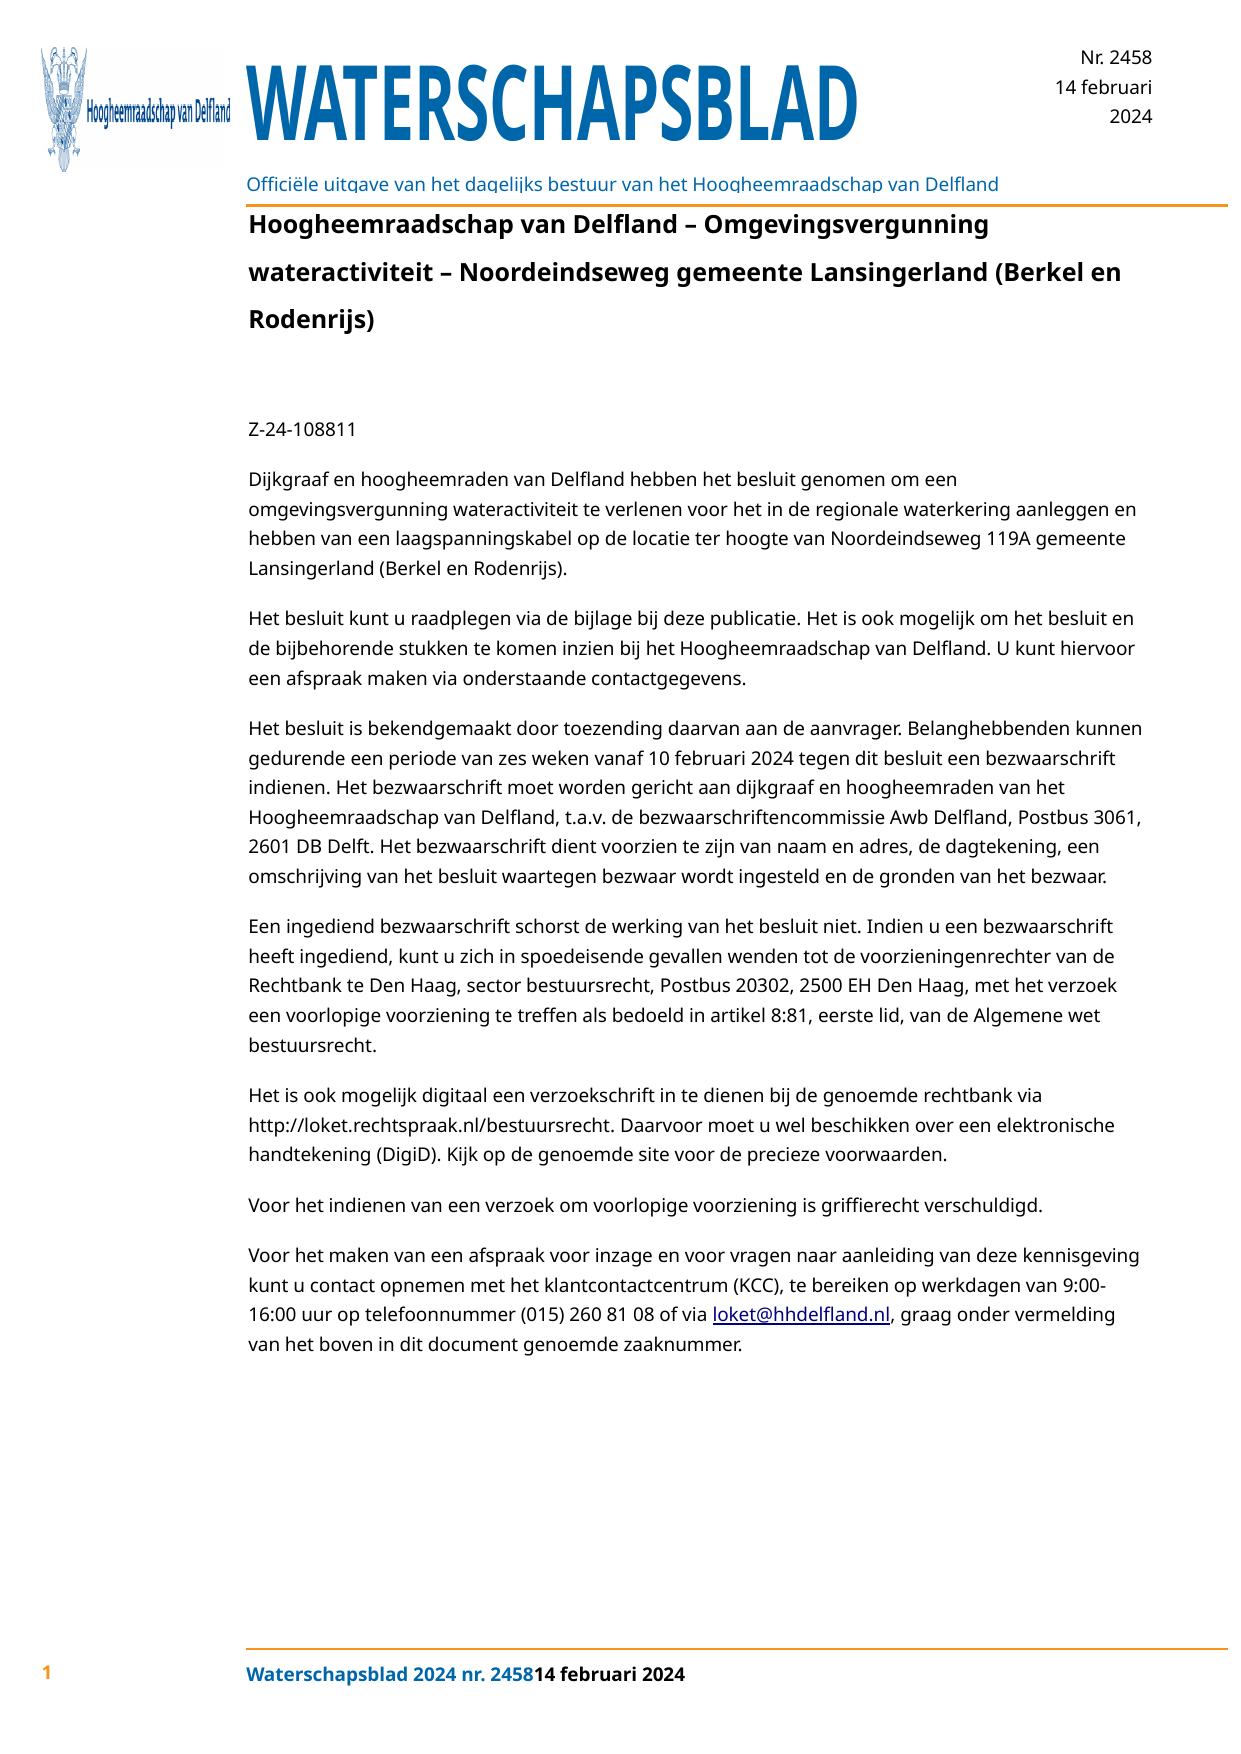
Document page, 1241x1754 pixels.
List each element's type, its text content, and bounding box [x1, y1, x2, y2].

text Het is ook mogelijk digitaal een verzoekschrift in te dienen bij de genoemde rechtbank via http://loket.rechtspraak.nl/bestuursrecht. Daarvoor moet u wel beschikken over een elektronische handtekening (DigiD). Kijk op de genoemde site voor de precieze voorwaarden. [248, 1082, 1152, 1167]
text Hoogheemraadschap van Delfland – Omgevingsvergunning wateractiviteit – Noordeindseweg gemeente Lansingerland (Berkel en Rodenrijs) [248, 207, 1152, 336]
text Voor het indienen van een verzoek om voorlopige voorziening is griffierecht verschuldigd. [248, 1192, 1152, 1217]
picture [41, 47, 231, 172]
text Een ingediend bezwaarschrift schorst de werking van het besluit niet. Indien u een bezwaarschrift heeft ingediend, kunt u zich in spoedeisende gevallen wenden tot de voorzieningenrechter van de Rechtbank te Den Haag, sector bestuursrecht, Postbus 20302, 2500 EH Den Haag, met het verzoek een voorlopige voorziening te treffen als bedoeld in artikel 8:81, eerste lid, van de Algemene wet bestuursrecht. [248, 913, 1152, 1057]
text Dijkgraaf en hoogheemraden van Delfland hebben het besluit genomen om een omgevingsvergunning wateractiviteit te verlenen voor het in de regionale waterkering aanleggen en hebben van een laagspanningskabel op de locatie ter hoogte van Noordeindseweg 119A gemeente Lansingerland (Berkel en Rodenrijs). [248, 466, 1152, 581]
text Het besluit kunt u raadplegen via de bijlage bij deze publicatie. Het is ook mogelijk om het besluit en de bijbehorende stukken te komen inzien bij het Hoogheemraadschap van Delfland. U kunt hiervoor een afspraak maken via onderstaande contactgegevens. [248, 606, 1152, 690]
text Voor het maken van een afspraak voor inzage en voor vragen naar aanleiding van deze kennisgeving kunt u contact opnemen met het klantcontactcentrum (KCC), te bereiken op werkdagen van 9:00-16:00 uur op telefoonnummer (015) 260 81 08 of via loket@hhdelfland.nl, graag onder vermelding van het boven in dit document genoemde zaaknummer. [248, 1242, 1152, 1357]
text Het besluit is bekendgemaakt door toezending daarvan aan de aanvrager. Belanghebbenden kunnen gedurende een periode van zes weken vanaf 10 februari 2024 tegen dit besluit een bezwaarschrift indienen. Het bezwaarschrift moet worden gericht aan dijkgraaf en hoogheemraden van het Hoogheemraadschap van Delfland, t.a.v. de bezwaarschriftencommissie Awb Delfland, Postbus 3061, 2601 DB Delft. Het bezwaarschrift dient voorzien te zijn van naam en adres, de dagtekening, een omschrijving van het besluit waartegen bezwaar wordt ingesteld en de gronden van het bezwaar. [248, 715, 1152, 889]
text Z-24-108811 [248, 416, 1152, 442]
